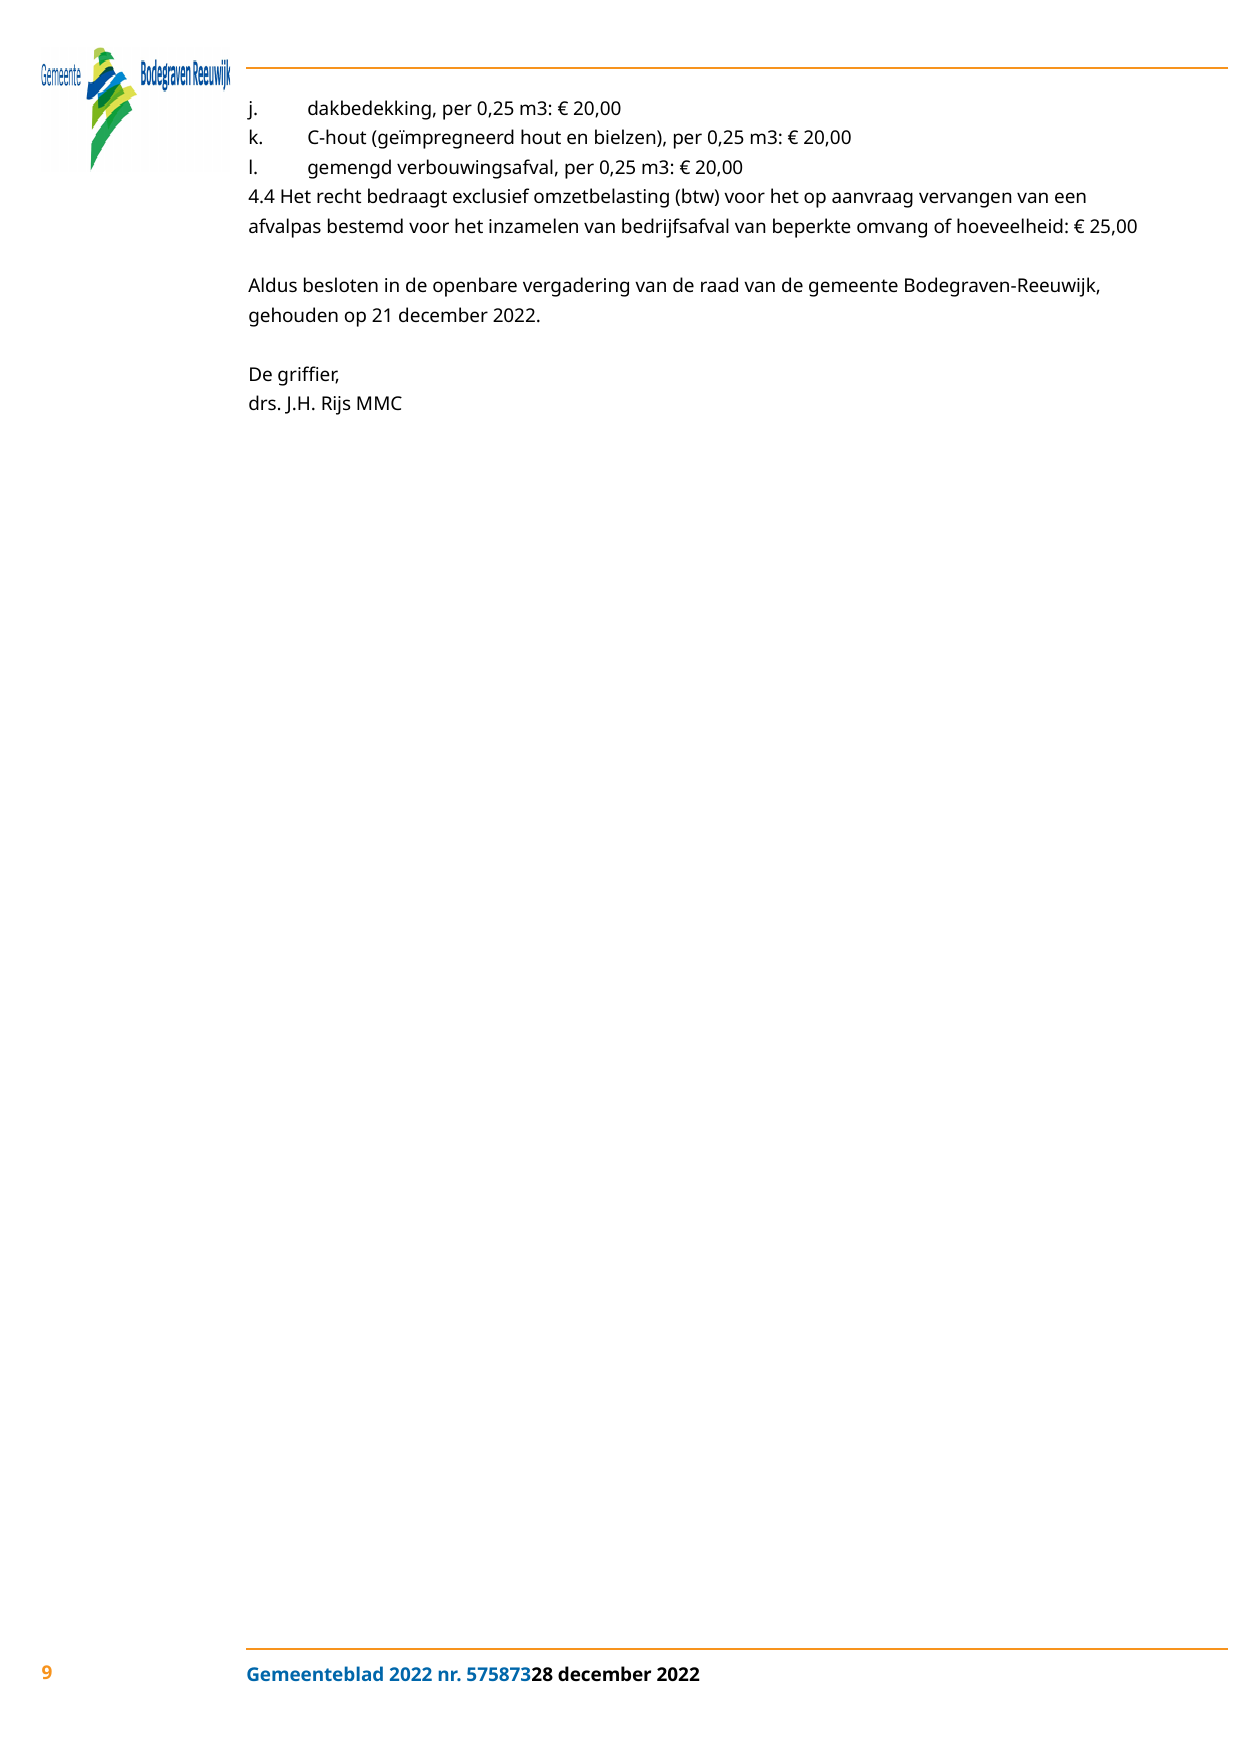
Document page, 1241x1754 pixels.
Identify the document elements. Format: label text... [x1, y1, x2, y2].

list dakbedekking, per 0,25 m3: € 20,00 [248, 95, 1152, 121]
text drs. J.H. Rijs MMC [248, 391, 1152, 416]
list gemengd verbouwingsafval, per 0,25 m3: € 20,00 [248, 154, 1152, 180]
picture [41, 47, 231, 172]
text 4.4 Het recht bedraagt exclusief omzetbelasting (btw) voor het op aanvraag vervangen van een afvalpas bestemd voor het inzamelen van bedrijfsafval van beperkte omvang of hoeveelheid: € 25,00 [248, 183, 1152, 239]
text Aldus besloten in de openbare vergadering van de raad van de gemeente Bodegraven-Reeuwijk, gehouden op 21 december 2022. [248, 272, 1152, 328]
list C-hout (geïmpregneerd hout en bielzen), per 0,25 m3: € 20,00 [248, 124, 1152, 150]
text De griffier, [248, 361, 1152, 387]
